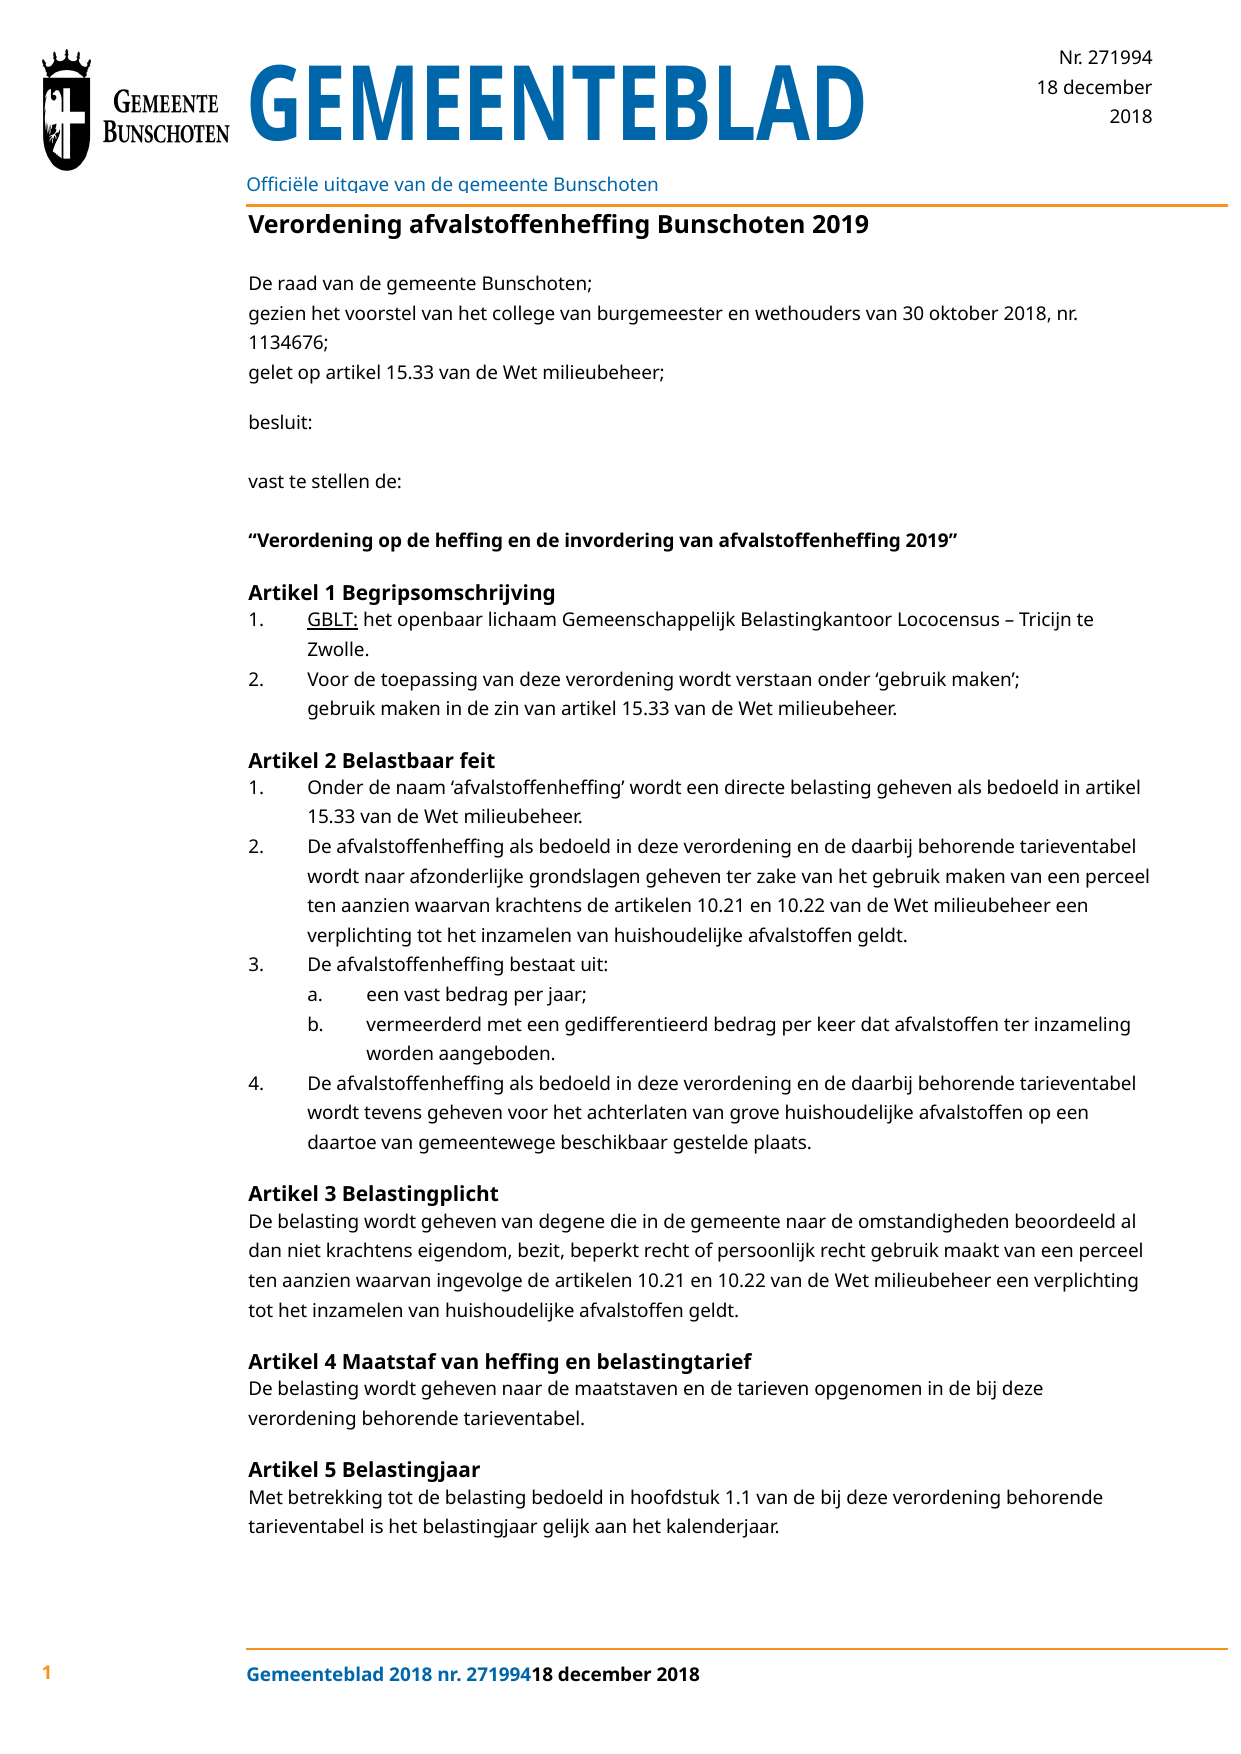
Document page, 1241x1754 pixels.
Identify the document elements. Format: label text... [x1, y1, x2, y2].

list een vast bedrag per jaar; [307, 981, 1152, 1007]
text Met betrekking tot de belasting bedoeld in hoofdstuk 1.1 van de bij deze verordening behorende tarieventabel is het belastingjaar gelijk aan het kalenderjaar. [248, 1484, 1152, 1539]
text Artikel 4 Maatstaf van heffing en belastingtarief [248, 1347, 1152, 1376]
list GBLT: het openbaar lichaam Gemeenschappelijk Belastingkantoor Lococensus – Tricijn te Zwolle. [248, 607, 1152, 662]
list Voor de toepassing van deze verordening wordt verstaan onder ‘gebruik maken’; [248, 666, 1152, 691]
text Verordening afvalstoffenheffing Bunschoten 2019 [248, 207, 1152, 241]
picture [41, 47, 231, 172]
text vast te stellen de: [248, 468, 1152, 494]
text gelet op artikel 15.33 van de Wet milieubeheer; [248, 359, 1152, 385]
list De afvalstoffenheffing als bedoeld in deze verordening en de daarbij behorende tarieventabel wordt tevens geheven voor het achterlaten van grove huishoudelijke afvalstoffen op een daartoe van gemeentewege beschikbaar gestelde plaats. [248, 1070, 1152, 1155]
text gezien het voorstel van het college van burgemeester en wethouders van 30 oktober 2018, nr. 1134676; [248, 300, 1152, 355]
text Artikel 2 Belastbaar feit [248, 746, 1152, 774]
list vermeerderd met een gedifferentieerd bedrag per keer dat afvalstoffen ter inzameling worden aangeboden. [307, 1011, 1152, 1066]
list gebruik maken in de zin van artikel 15.33 van de Wet milieubeheer. [248, 695, 1152, 721]
list De afvalstoffenheffing als bedoeld in deze verordening en de daarbij behorende tarieventabel wordt naar afzonderlijke grondslagen geheven ter zake van het gebruik maken van een perceel ten aanzien waarvan krachtens de artikelen 10.21 en 10.22 van de Wet milieubeheer een verplichting tot het inzamelen van huishoudelijke afvalstoffen geldt. [248, 833, 1152, 948]
list Onder de naam ‘afvalstoffenheffing’ wordt een directe belasting geheven als bedoeld in artikel 15.33 van de Wet milieubeheer. [248, 774, 1152, 829]
text besluit: [248, 409, 1152, 435]
text Artikel 3 Belastingplicht [248, 1179, 1152, 1208]
text De raad van de gemeente Bunschoten; [248, 270, 1152, 296]
text De belasting wordt geheven naar de maatstaven en de tarieven opgenomen in de bij deze verordening behorende tarieventabel. [248, 1376, 1152, 1431]
list De afvalstoffenheffing bestaat uit: [248, 952, 1152, 977]
text Artikel 1 Begripsomschrijving [248, 578, 1152, 607]
text Artikel 5 Belastingjaar [248, 1456, 1152, 1484]
text “Verordening op de heffing en de invordering van afvalstoffenheffing 2019” [248, 528, 1152, 553]
text De belasting wordt geheven van degene die in de gemeente naar de omstandigheden beoordeeld al dan niet krachtens eigendom, bezit, beperkt recht of persoonlijk recht gebruik maakt van een perceel ten aanzien waarvan ingevolge de artikelen 10.21 en 10.22 van de Wet milieubeheer een verplichting tot het inzamelen van huishoudelijke afvalstoffen geldt. [248, 1208, 1152, 1322]
